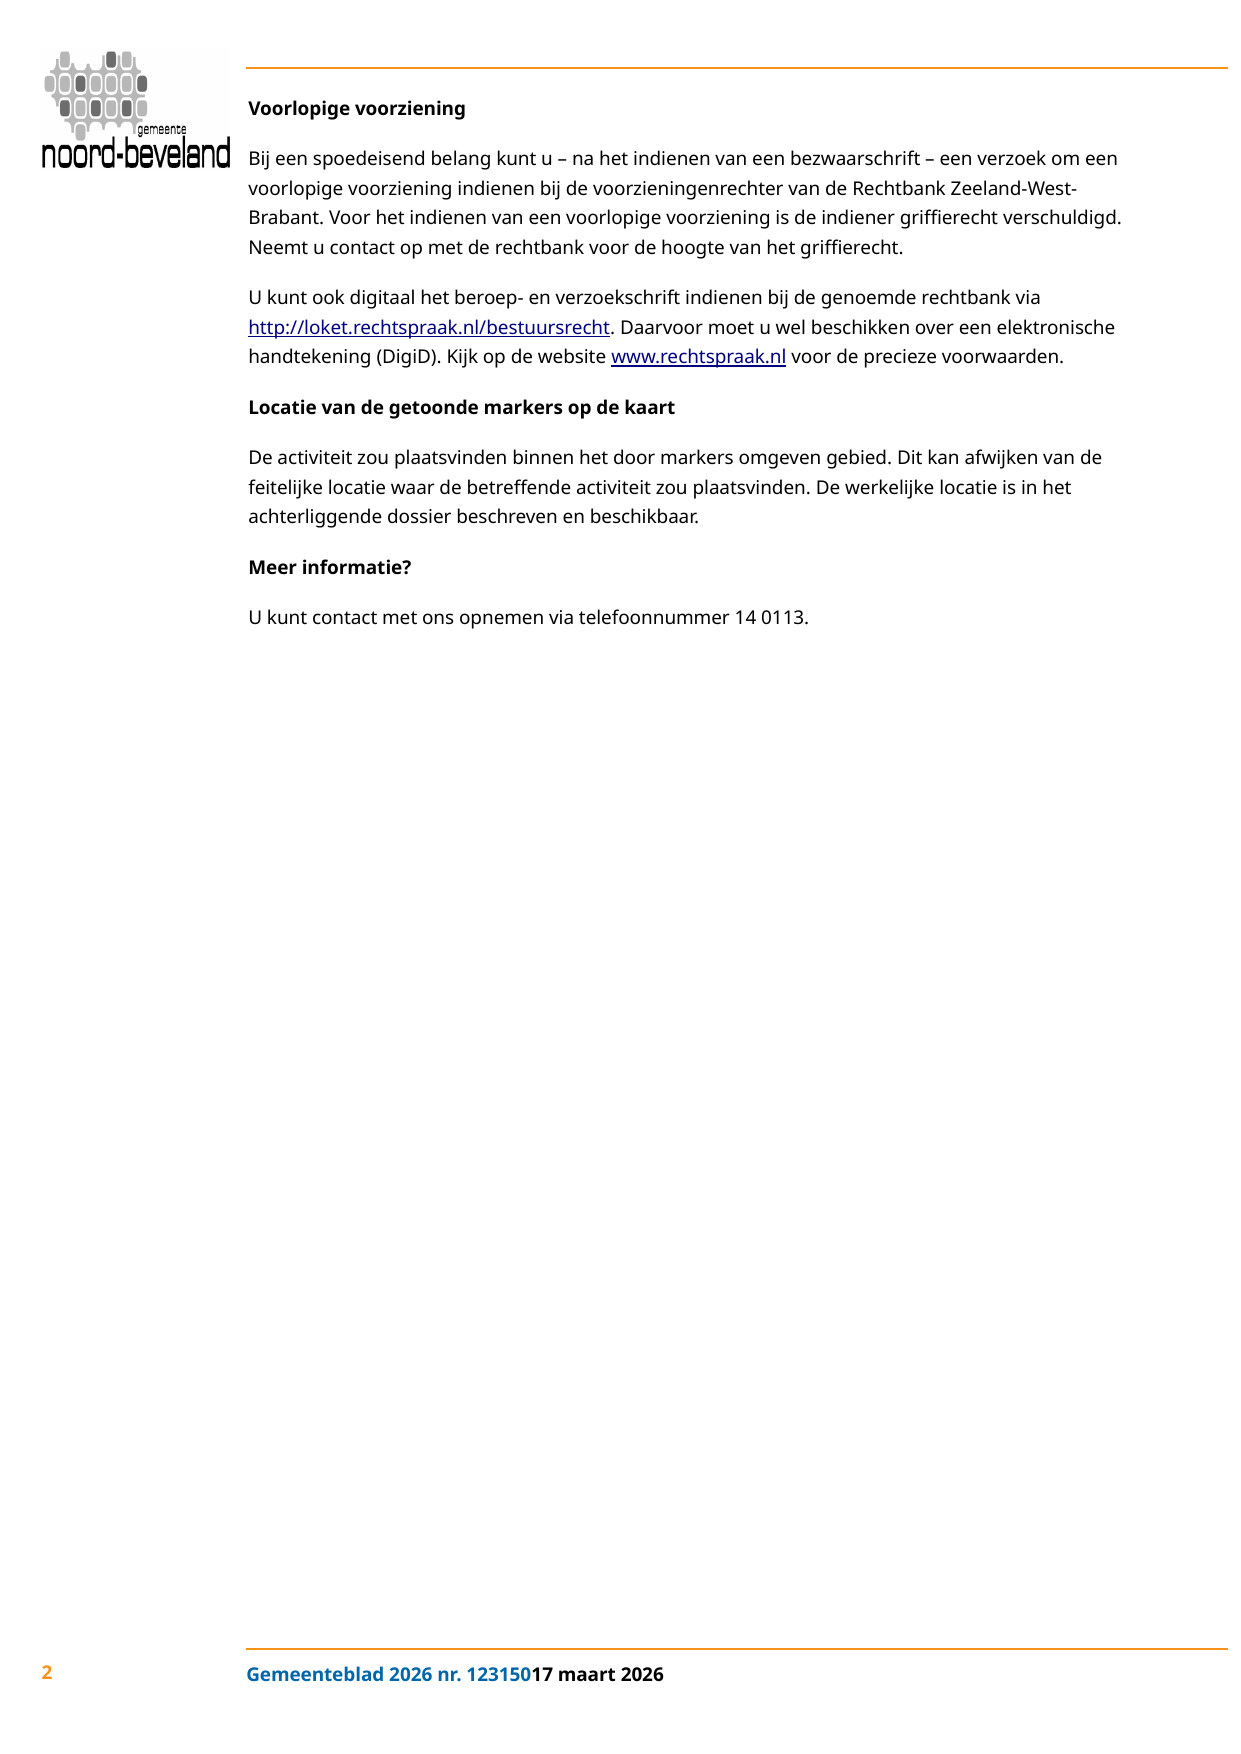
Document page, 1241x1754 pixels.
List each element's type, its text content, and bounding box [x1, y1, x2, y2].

text Voorlopige voorziening [248, 95, 1152, 121]
text De activiteit zou plaatsvinden binnen het door markers omgeven gebied. Dit kan afwijken van de feitelijke locatie waar de betreffende activiteit zou plaatsvinden. De werkelijke locatie is in het achterliggende dossier beschreven en beschikbaar. [248, 444, 1152, 529]
text U kunt ook digitaal het beroep- en verzoekschrift indienen bij de genoemde rechtbank via http://loket.rechtspraak.nl/bestuursrecht. Daarvoor moet u wel beschikken over een elektronische handtekening (DigiD). Kijk op de website www.rechtspraak.nl voor de precieze voorwaarden. [248, 284, 1152, 369]
text U kunt contact met ons opnemen via telefoonnummer 14 0113. [248, 604, 1152, 630]
picture [41, 47, 231, 172]
text Locatie van de getoonde markers op de kaart [248, 394, 1152, 420]
text Meer informatie? [248, 554, 1152, 580]
text Bij een spoedeisend belang kunt u – na het indienen van een bezwaarschrift – een verzoek om een voorlopige voorziening indienen bij de voorzieningenrechter van de Rechtbank Zeeland-West-Brabant. Voor het indienen van een voorlopige voorziening is de indiener griffierecht verschuldigd. Neemt u contact op met de rechtbank voor de hoogte van het griffierecht. [248, 145, 1152, 260]
